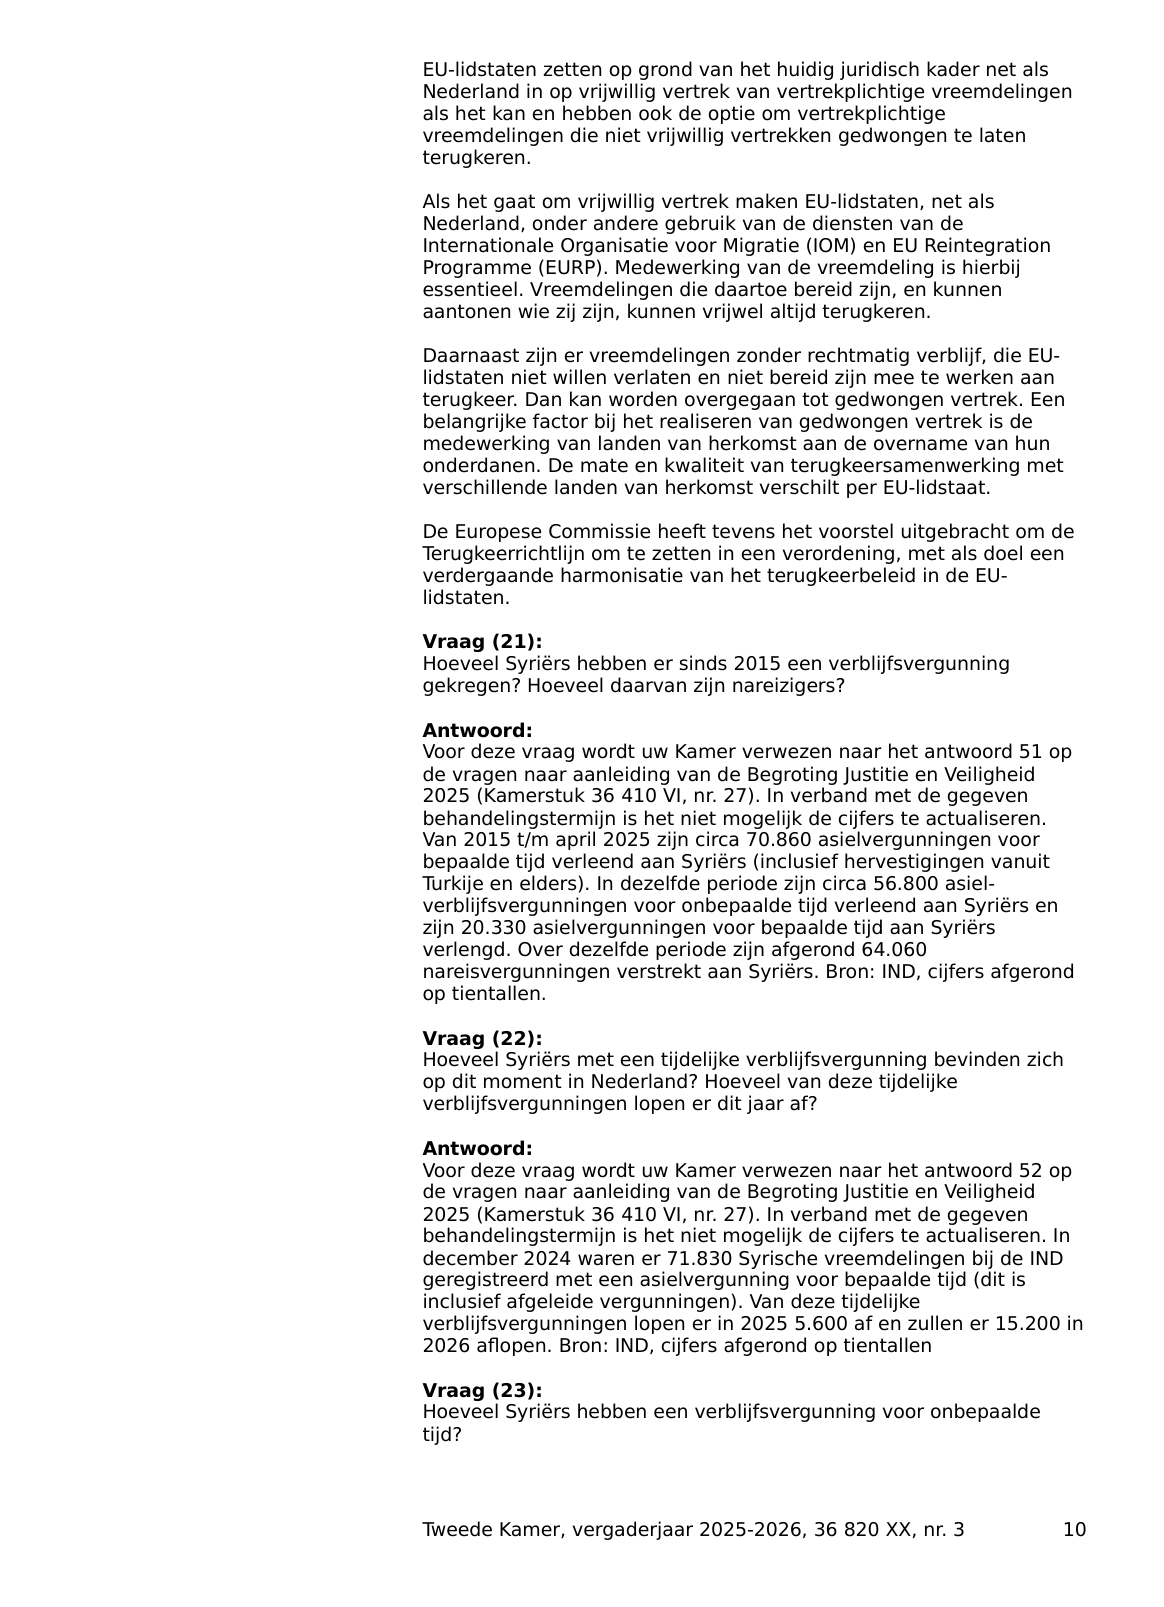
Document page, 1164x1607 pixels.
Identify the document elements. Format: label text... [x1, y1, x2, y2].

text Voor deze vraag wordt uw Kamer verwezen naar het antwoord 52 op de vragen naar aanleiding van de Begroting Justitie en Veiligheid 2025 (Kamerstuk 36 410 VI, nr. 27). In verband met de gegeven behandelingstermijn is het niet mogelijk de cijfers te actualiseren. In december 2024 waren er 71.830 Syrische vreemdelingen bij de IND geregistreerd met een asielvergunning voor bepaalde tijd (dit is inclusief afgeleide vergunningen). Van deze tijdelijke verblijfsvergunningen lopen er in 2025 5.600 af en zullen er 15.200 in 2026 aflopen. Bron: IND, cijfers afgerond op tientallen [422, 1159, 1087, 1357]
text Hoeveel Syriërs hebben er sinds 2015 een verblijfsvergunning gekregen? Hoeveel daarvan zijn nareizigers? [422, 653, 1087, 697]
text De Europese Commissie heeft tevens het voorstel uitgebracht om de Terugkeerrichtlijn om te zetten in een verordening, met als doel een verdergaande harmonisatie van het terugkeerbeleid in de EU-lidstaten. [422, 521, 1087, 609]
text Hoeveel Syriërs hebben een verblijfsvergunning voor onbepaalde tijd? [422, 1401, 1087, 1445]
text EU-lidstaten zetten op grond van het huidig juridisch kader net als Nederland in op vrijwillig vertrek van vertrekplichtige vreemdelingen als het kan en hebben ook de optie om vertrekplichtige vreemdelingen die niet vrijwillig vertrekken gedwongen te laten terugkeren. [422, 59, 1087, 169]
text Als het gaat om vrijwillig vertrek maken EU-lidstaten, net als Nederland, onder andere gebruik van de diensten van de Internationale Organisatie voor Migratie (IOM) en EU Reintegration Programme (EURP). Medewerking van de vreemdeling is hierbij essentieel. Vreemdelingen die daartoe bereid zijn, en kunnen aantonen wie zij zijn, kunnen vrijwel altijd terugkeren. [422, 191, 1087, 323]
text Daarnaast zijn er vreemdelingen zonder rechtmatig verblijf, die EU-lidstaten niet willen verlaten en niet bereid zijn mee te werken aan terugkeer. Dan kan worden overgegaan tot gedwongen vertrek. Een belangrijke factor bij het realiseren van gedwongen vertrek is de medewerking van landen van herkomst aan de overname van hun onderdanen. De mate en kwaliteit van terugkeersamenwerking met verschillende landen van herkomst verschilt per EU-lidstaat. [422, 345, 1087, 499]
text Vraag (21): [422, 631, 1087, 653]
text Antwoord: [422, 1137, 1087, 1159]
text Vraag (23): [422, 1379, 1087, 1401]
text Hoeveel Syriërs met een tijdelijke verblijfsvergunning bevinden zich op dit moment in Nederland? Hoeveel van deze tijdelijke verblijfsvergunningen lopen er dit jaar af? [422, 1049, 1087, 1115]
text Voor deze vraag wordt uw Kamer verwezen naar het antwoord 51 op de vragen naar aanleiding van de Begroting Justitie en Veiligheid 2025 (Kamerstuk 36 410 VI, nr. 27). In verband met de gegeven behandelingstermijn is het niet mogelijk de cijfers te actualiseren. Van 2015 t/m april 2025 zijn circa 70.860 asielvergunningen voor bepaalde tijd verleend aan Syriërs (inclusief hervestigingen vanuit Turkije en elders). In dezelfde periode zijn circa 56.800 asiel-verblijfsvergunningen voor onbepaalde tijd verleend aan Syriërs en zijn 20.330 asielvergunningen voor bepaalde tijd aan Syriërs verlengd. Over dezelfde periode zijn afgerond 64.060 nareisvergunningen verstrekt aan Syriërs. Bron: IND, cijfers afgerond op tientallen. [422, 741, 1087, 1005]
text Vraag (22): [422, 1027, 1087, 1049]
text Antwoord: [422, 719, 1087, 741]
